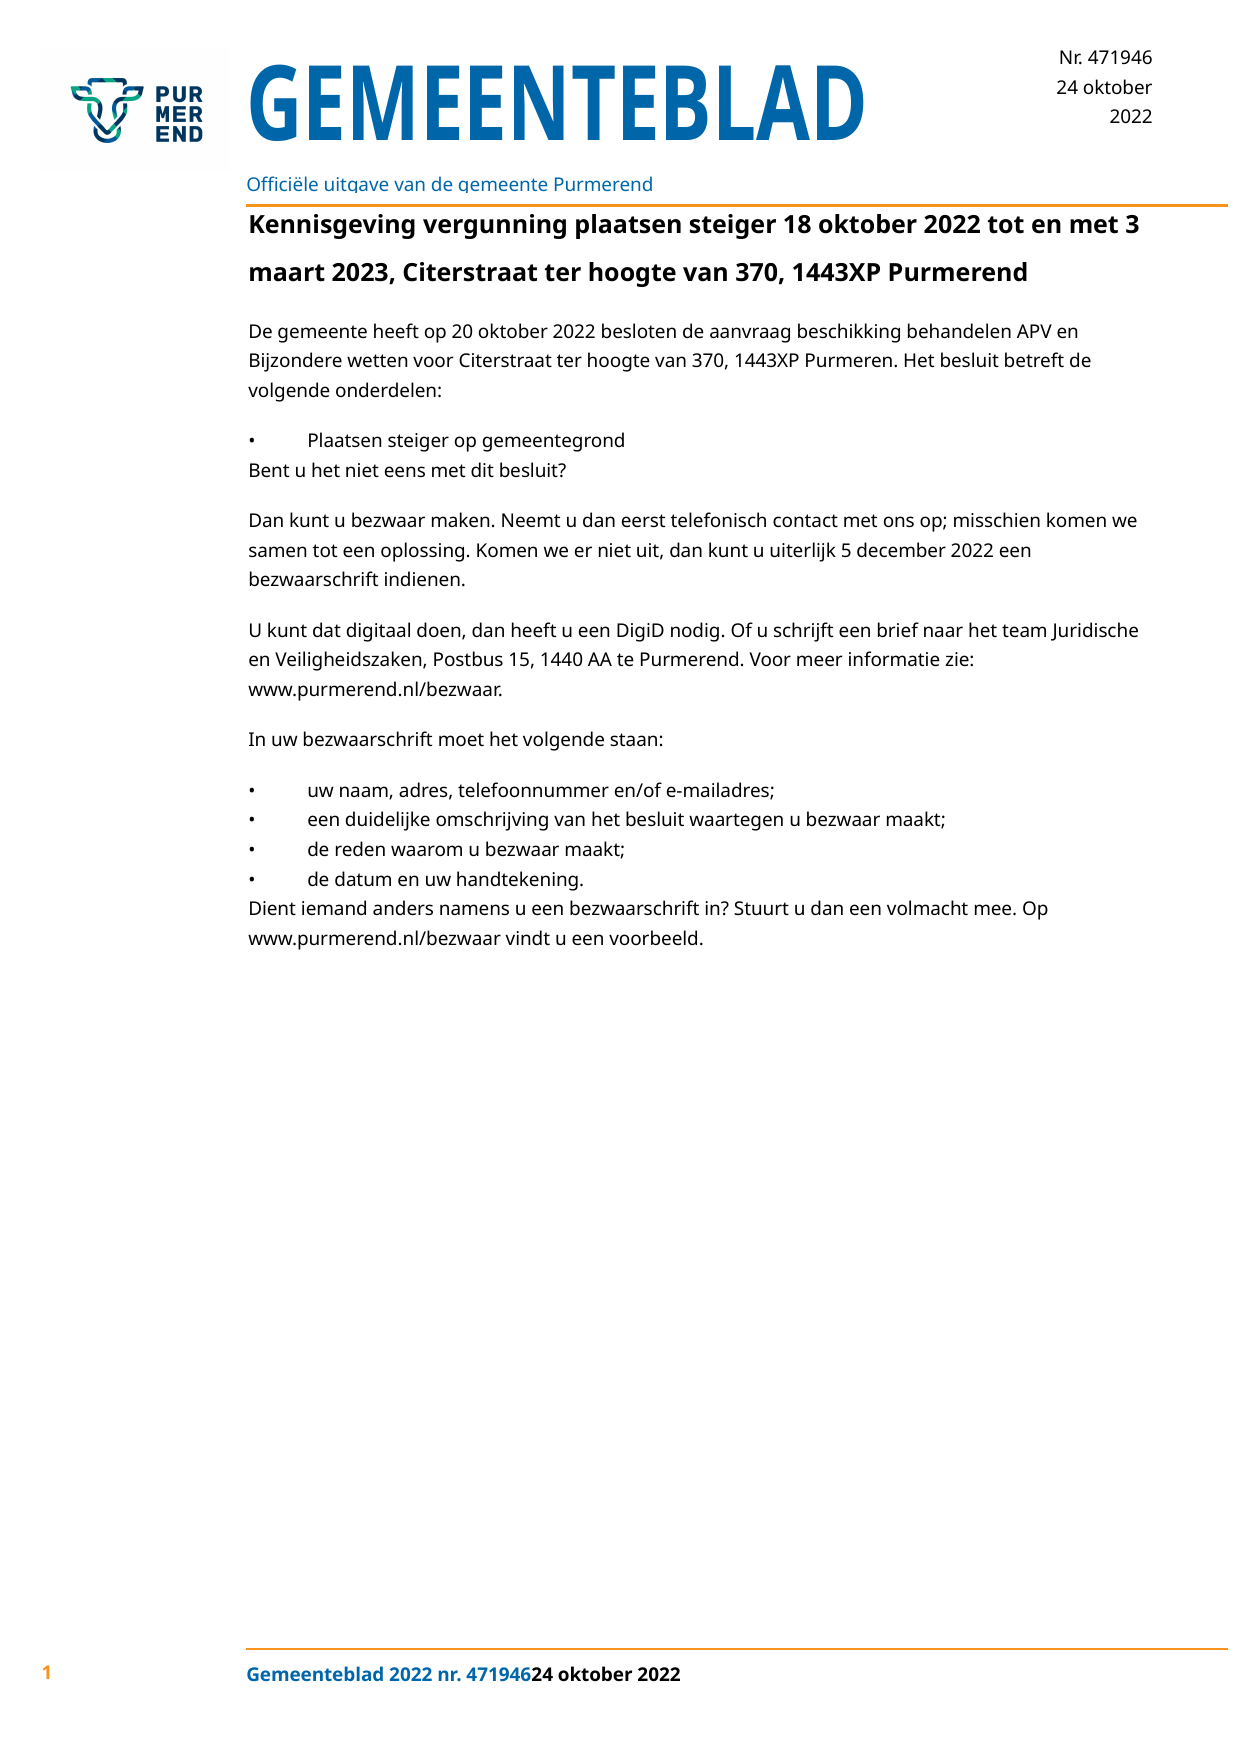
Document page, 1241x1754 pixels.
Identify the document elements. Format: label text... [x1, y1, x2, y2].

text Bent u het niet eens met dit besluit? [248, 457, 1152, 483]
list een duidelijke omschrijving van het besluit waartegen u bezwaar maakt; [248, 807, 1152, 832]
text Dan kunt u bezwaar maken. Neemt u dan eerst telefonisch contact met ons op; misschien komen we samen tot een oplossing. Komen we er niet uit, dan kunt u uiterlijk 5 december 2022 een bezwaarschrift indienen. [248, 507, 1152, 592]
text Dient iemand anders namens u een bezwaarschrift in? Stuurt u dan een volmacht mee. Op www.purmerend.nl/bezwaar vindt u een voorbeeld. [248, 895, 1152, 951]
picture [41, 47, 231, 172]
text U kunt dat digitaal doen, dan heeft u een DigiD nodig. Of u schrijft een brief naar het team Juridische en Veiligheidszaken, Postbus 15, 1440 AA te Purmerend. Voor meer informatie zie: www.purmerend.nl/bezwaar. [248, 617, 1152, 702]
text Kennisgeving vergunning plaatsen steiger 18 oktober 2022 tot en met 3 maart 2023, Citerstraat ter hoogte van 370, 1443XP Purmerend [248, 207, 1152, 288]
list de reden waarom u bezwaar maakt; [248, 836, 1152, 862]
list uw naam, adres, telefoonnummer en/of e-mailadres; [248, 777, 1152, 803]
text In uw bezwaarschrift moet het volgende staan: [248, 727, 1152, 752]
list de datum en uw handtekening. [248, 866, 1152, 892]
list Plaatsen steiger op gemeentegrond [248, 427, 1152, 453]
text De gemeente heeft op 20 oktober 2022 besloten de aanvraag beschikking behandelen APV en Bijzondere wetten voor Citerstraat ter hoogte van 370, 1443XP Purmeren. Het besluit betreft de volgende onderdelen: [248, 318, 1152, 403]
